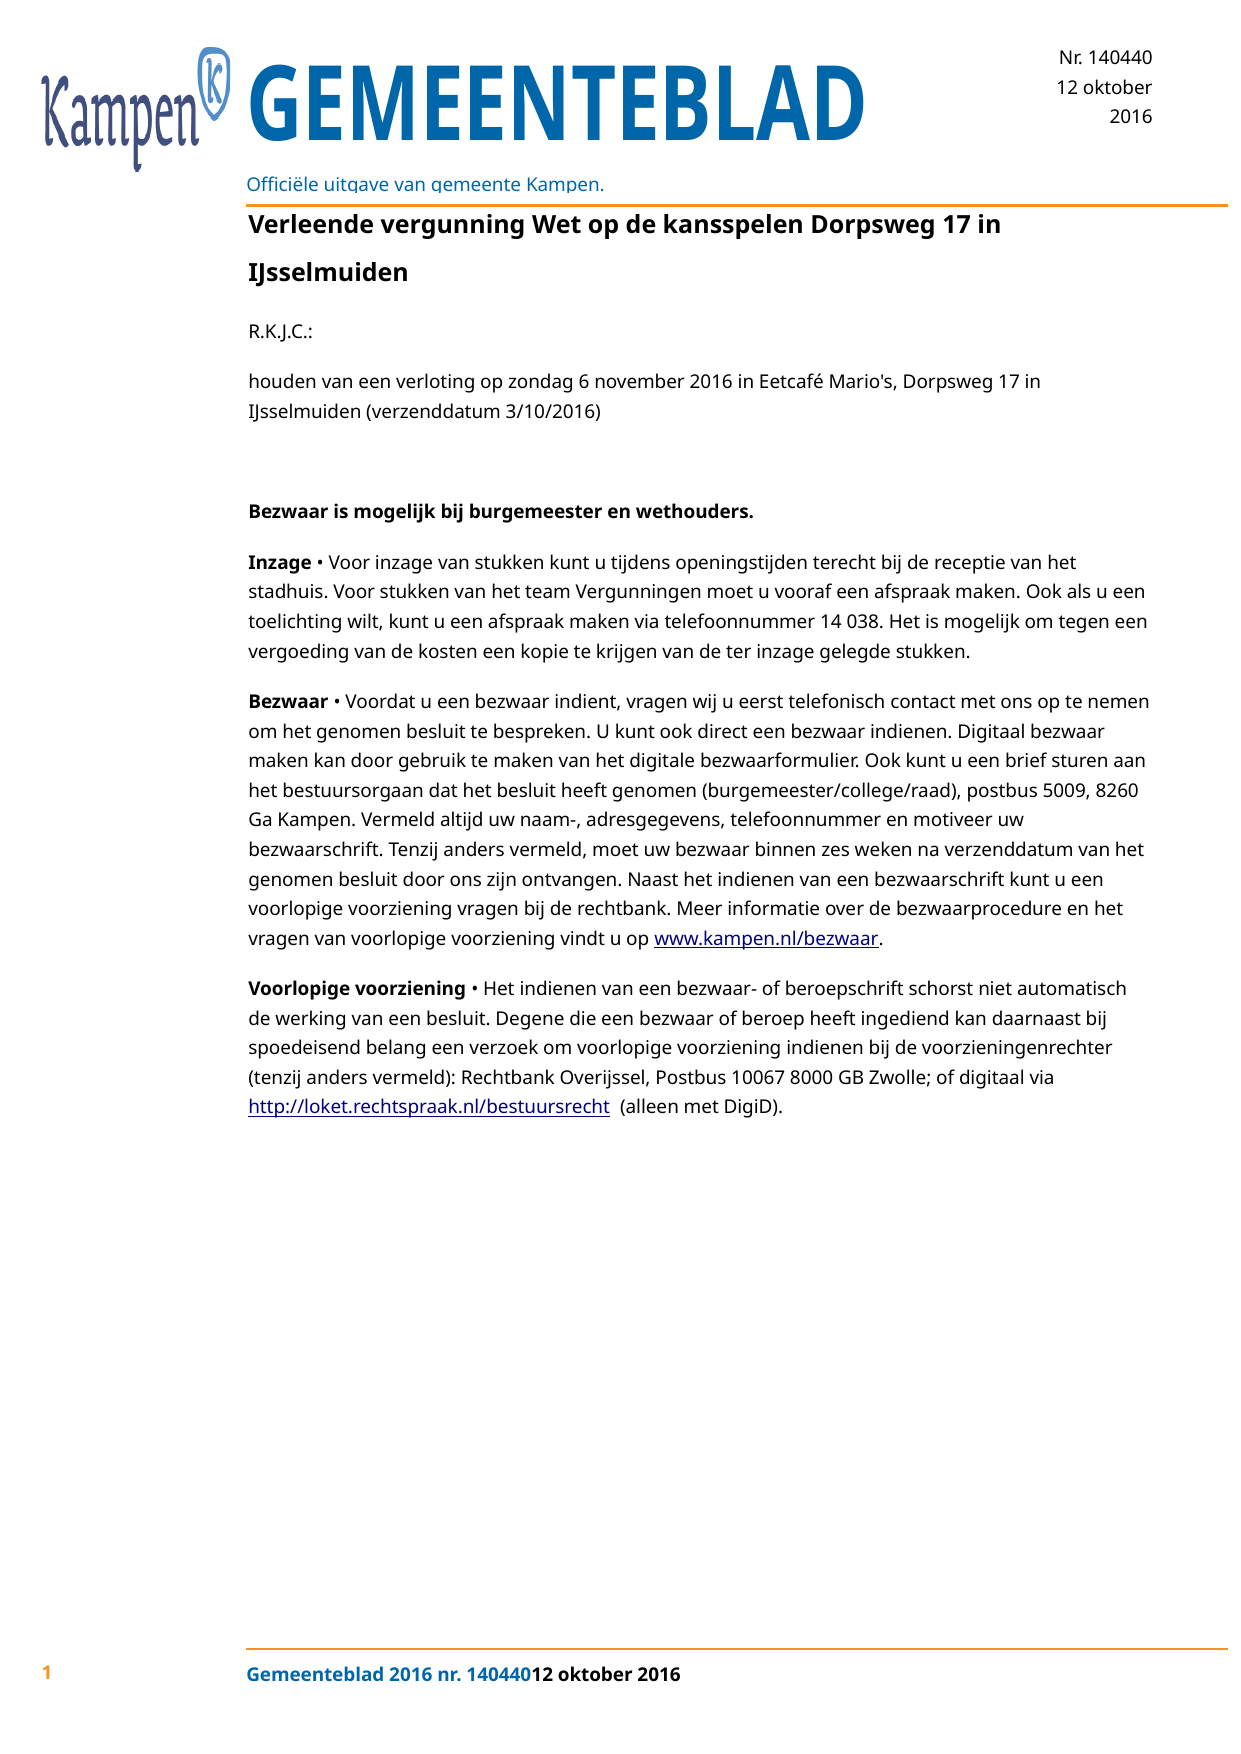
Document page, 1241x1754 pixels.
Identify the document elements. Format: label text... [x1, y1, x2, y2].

text Voorlopige voorziening • Het indienen van een bezwaar- of beroepschrift schorst niet automatisch de werking van een besluit. Degene die een bezwaar of beroep heeft ingediend kan daarnaast bij spoedeisend belang een verzoek om voorlopige voorziening indienen bij de voorzieningenrechter (tenzij anders vermeld): Rechtbank Overijssel, Postbus 10067 8000 GB Zwolle; of digitaal via http://loket.rechtspraak.nl/bestuursrecht (alleen met DigiD). [248, 975, 1152, 1119]
picture [41, 47, 231, 172]
text Inzage • Voor inzage van stukken kunt u tijdens openingstijden terecht bij de receptie van het stadhuis. Voor stukken van het team Vergunningen moet u vooraf een afspraak maken. Ook als u een toelichting wilt, kunt u een afspraak maken via telefoonnummer 14 038. Het is mogelijk om tegen een vergoeding van de kosten een kopie te krijgen van de ter inzage gelegde stukken. [248, 549, 1152, 664]
text Verleende vergunning Wet op de kansspelen Dorpsweg 17 in IJsselmuiden [248, 207, 1152, 288]
text Bezwaar • Voordat u een bezwaar indient, vragen wij u eerst telefonisch contact met ons op te nemen om het genomen besluit te bespreken. U kunt ook direct een bezwaar indienen. Digitaal bezwaar maken kan door gebruik te maken van het digitale bezwaarformulier. Ook kunt u een brief sturen aan het bestuursorgaan dat het besluit heeft genomen (burgemeester/college/raad), postbus 5009, 8260 Ga Kampen. Vermeld altijd uw naam-, adresgegevens, telefoonnummer en motiveer uw bezwaarschrift. Tenzij anders vermeld, moet uw bezwaar binnen zes weken na verzenddatum van het genomen besluit door ons zijn ontvangen. Naast het indienen van een bezwaarschrift kunt u een voorlopige voorziening vragen bij de rechtbank. Meer informatie over de bezwaarprocedure en het vragen van voorlopige voorziening vindt u op www.kampen.nl/bezwaar. [248, 688, 1152, 951]
text houden van een verloting op zondag 6 november 2016 in Eetcafé Mario's, Dorpsweg 17 in IJsselmuiden (verzenddatum 3/10/2016) [248, 368, 1152, 424]
text Bezwaar is mogelijk bij burgemeester en wethouders. [248, 499, 1152, 524]
text R.K.J.C.: [248, 318, 1152, 344]
